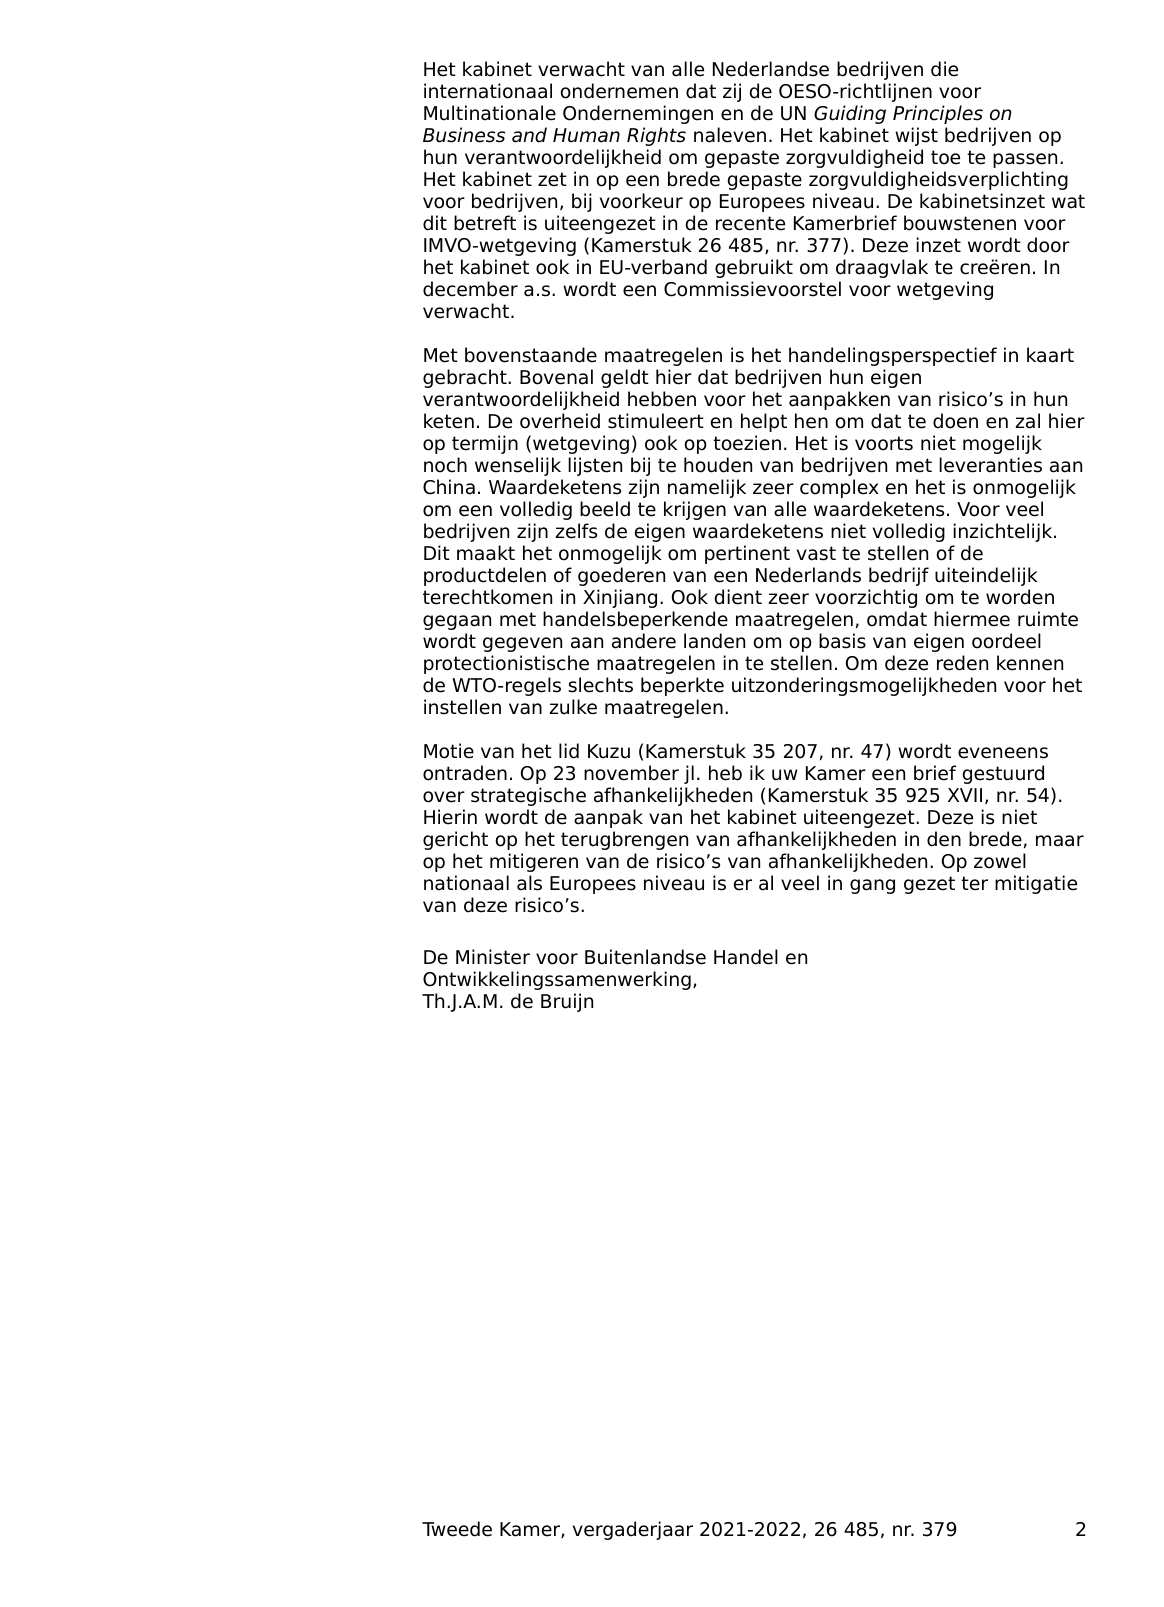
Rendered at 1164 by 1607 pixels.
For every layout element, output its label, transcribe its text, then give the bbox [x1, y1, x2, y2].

text Motie van het lid Kuzu (Kamerstuk 35 207, nr. 47) wordt eveneens ontraden. Op 23 november jl. heb ik uw Kamer een brief gestuurd over strategische afhankelijkheden (Kamerstuk 35 925 XVII, nr. 54). Hierin wordt de aanpak van het kabinet uiteengezet. Deze is niet gericht op het terugbrengen van afhankelijkheden in den brede, maar op het mitigeren van de risico’s van afhankelijkheden. Op zowel nationaal als Europees niveau is er al veel in gang gezet ter mitigatie van deze risico’s. [422, 741, 1087, 917]
text Het kabinet verwacht van alle Nederlandse bedrijven die internationaal ondernemen dat zij de OESO-richtlijnen voor Multinationale Ondernemingen en de UN Guiding Principles on Business and Human Rights naleven. Het kabinet wijst bedrijven op hun verantwoordelijkheid om gepaste zorgvuldigheid toe te passen. Het kabinet zet in op een brede gepaste zorgvuldigheidsverplichting voor bedrijven, bij voorkeur op Europees niveau. De kabinetsinzet wat dit betreft is uiteengezet in de recente Kamerbrief bouwstenen voor IMVO-wetgeving (Kamerstuk 26 485, nr. 377). Deze inzet wordt door het kabinet ook in EU-verband gebruikt om draagvlak te creëren. In december a.s. wordt een Commissievoorstel voor wetgeving verwacht. [422, 59, 1087, 323]
text Met bovenstaande maatregelen is het handelingsperspectief in kaart gebracht. Bovenal geldt hier dat bedrijven hun eigen verantwoordelijkheid hebben voor het aanpakken van risico’s in hun keten. De overheid stimuleert en helpt hen om dat te doen en zal hier op termijn (wetgeving) ook op toezien. Het is voorts niet mogelijk noch wenselijk lijsten bij te houden van bedrijven met leveranties aan China. Waardeketens zijn namelijk zeer complex en het is onmogelijk om een volledig beeld te krijgen van alle waardeketens. Voor veel bedrijven zijn zelfs de eigen waardeketens niet volledig inzichtelijk. Dit maakt het onmogelijk om pertinent vast te stellen of de productdelen of goederen van een Nederlands bedrijf uiteindelijk terechtkomen in Xinjiang. Ook dient zeer voorzichtig om te worden gegaan met handelsbeperkende maatregelen, omdat hiermee ruimte wordt gegeven aan andere landen om op basis van eigen oordeel protectionistische maatregelen in te stellen. Om deze reden kennen de WTO-regels slechts beperkte uitzonderingsmogelijkheden voor het instellen van zulke maatregelen. [422, 345, 1087, 719]
text De Minister voor Buitenlandse Handel en Ontwikkelingssamenwerking, Th.J.A.M. de Bruijn [422, 947, 1087, 1013]
